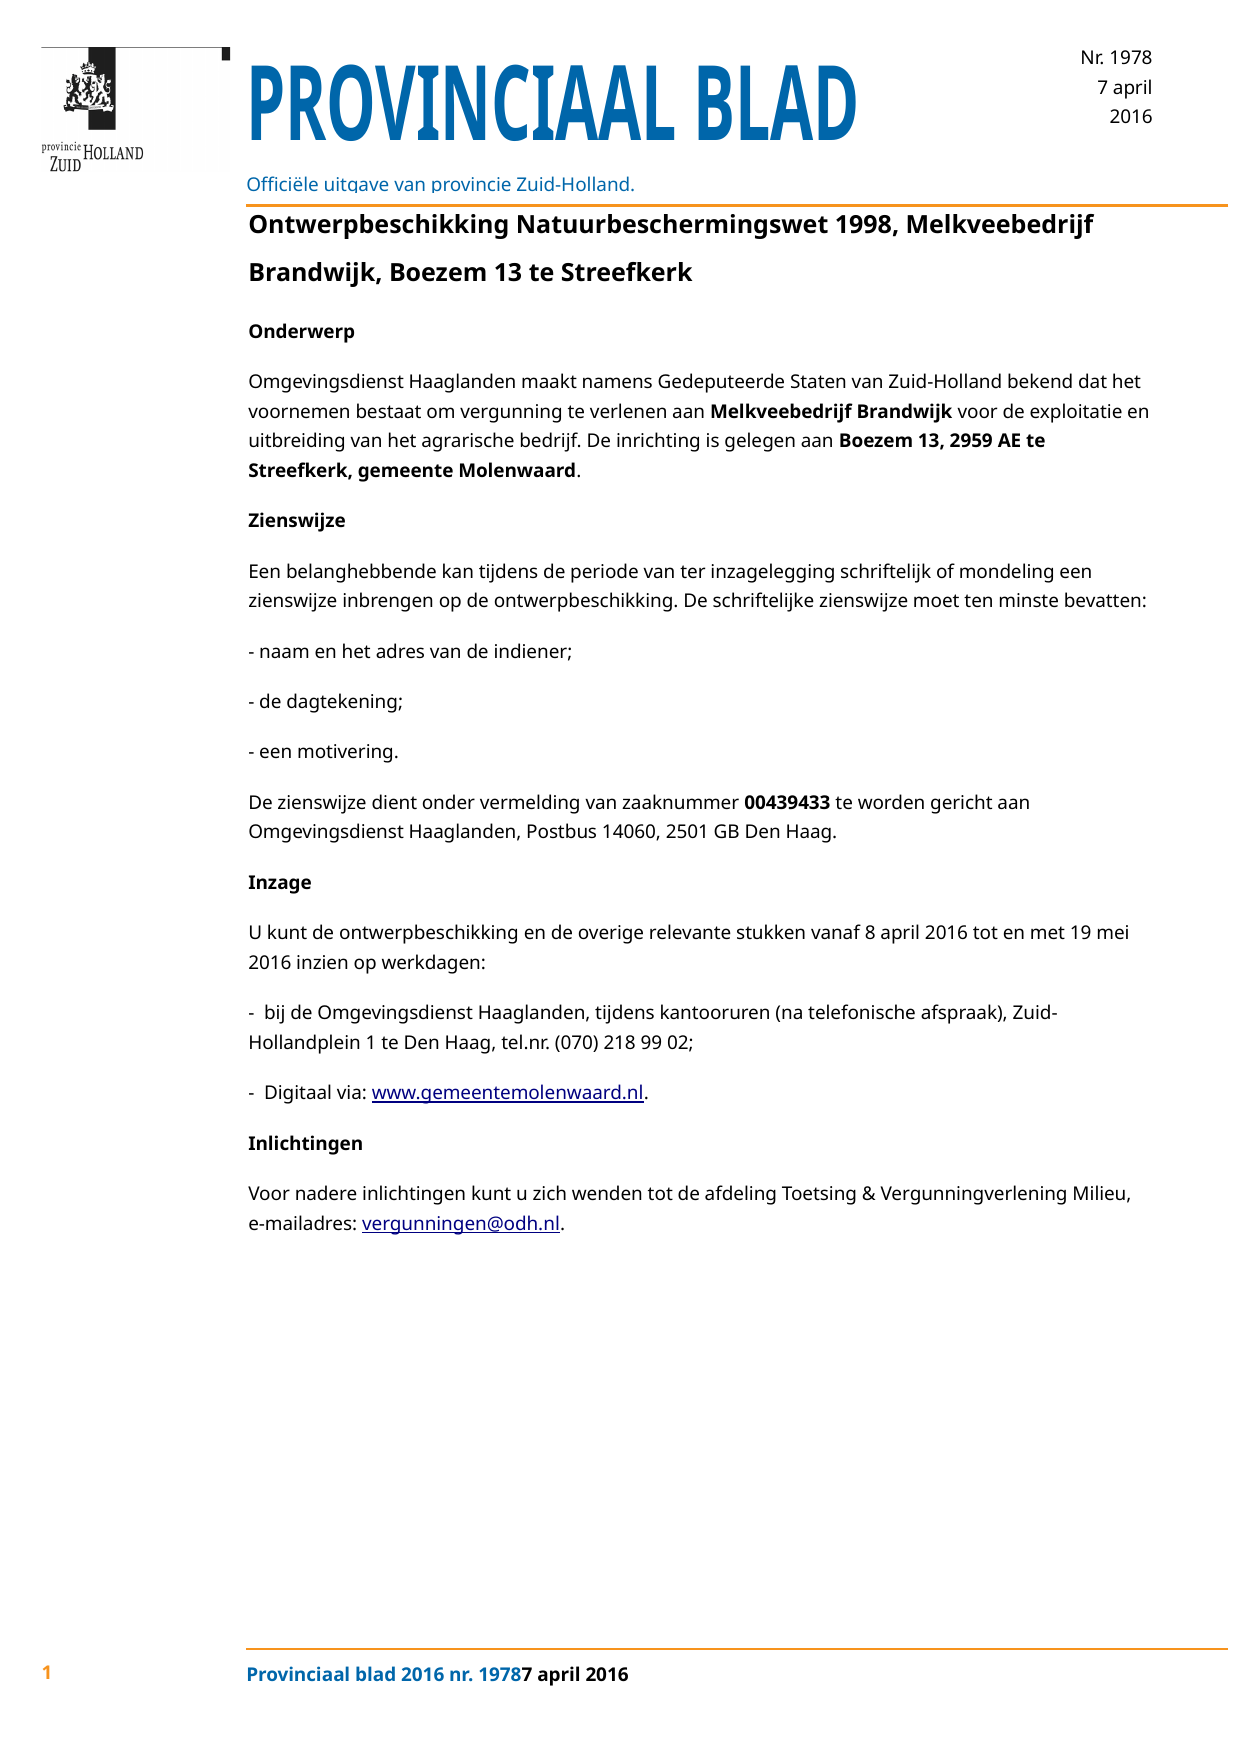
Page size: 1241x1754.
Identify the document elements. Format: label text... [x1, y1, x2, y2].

text Voor nadere inlichtingen kunt u zich wenden tot de afdeling Toetsing & Vergunningverlening Milieu, e-mailadres: vergunningen@odh.nl. [248, 1180, 1152, 1236]
text - bij de Omgevingsdienst Haaglanden, tijdens kantooruren (na telefonische afspraak), Zuid-Hollandplein 1 te Den Haag, tel.nr. (070) 218 99 02; [248, 999, 1152, 1055]
text De zienswijze dient onder vermelding van zaaknummer 00439433 te worden gericht aan Omgevingsdienst Haaglanden, Postbus 14060, 2501 GB Den Haag. [248, 789, 1152, 844]
text Onderwerp [248, 318, 1152, 344]
text Omgevingsdienst Haaglanden maakt namens Gedeputeerde Staten van Zuid-Holland bekend dat het voornemen bestaat om vergunning te verlenen aan Melkveebedrijf Brandwijk voor de exploitatie en uitbreiding van het agrarische bedrijf. De inrichting is gelegen aan Boezem 13, 2959 AE te Streefkerk, gemeente Molenwaard. [248, 368, 1152, 483]
text Inlichtingen [248, 1130, 1152, 1156]
picture [41, 47, 231, 172]
text Zienswijze [248, 507, 1152, 533]
text - naam en het adres van de indiener; [248, 638, 1152, 664]
text - Digitaal via: www.gemeentemolenwaard.nl. [248, 1079, 1152, 1105]
text U kunt de ontwerpbeschikking en de overige relevante stukken vanaf 8 april 2016 tot en met 19 mei 2016 inzien op werkdagen: [248, 919, 1152, 975]
text Een belanghebbende kan tijdens de periode van ter inzagelegging schriftelijk of mondeling een zienswijze inbrengen op de ontwerpbeschikking. De schriftelijke zienswijze moet ten minste bevatten: [248, 558, 1152, 613]
text - een motivering. [248, 739, 1152, 764]
text Inzage [248, 869, 1152, 895]
text - de dagtekening; [248, 688, 1152, 714]
text Ontwerpbeschikking Natuurbeschermingswet 1998, Melkveebedrijf Brandwijk, Boezem 13 te Streefkerk [248, 207, 1152, 288]
